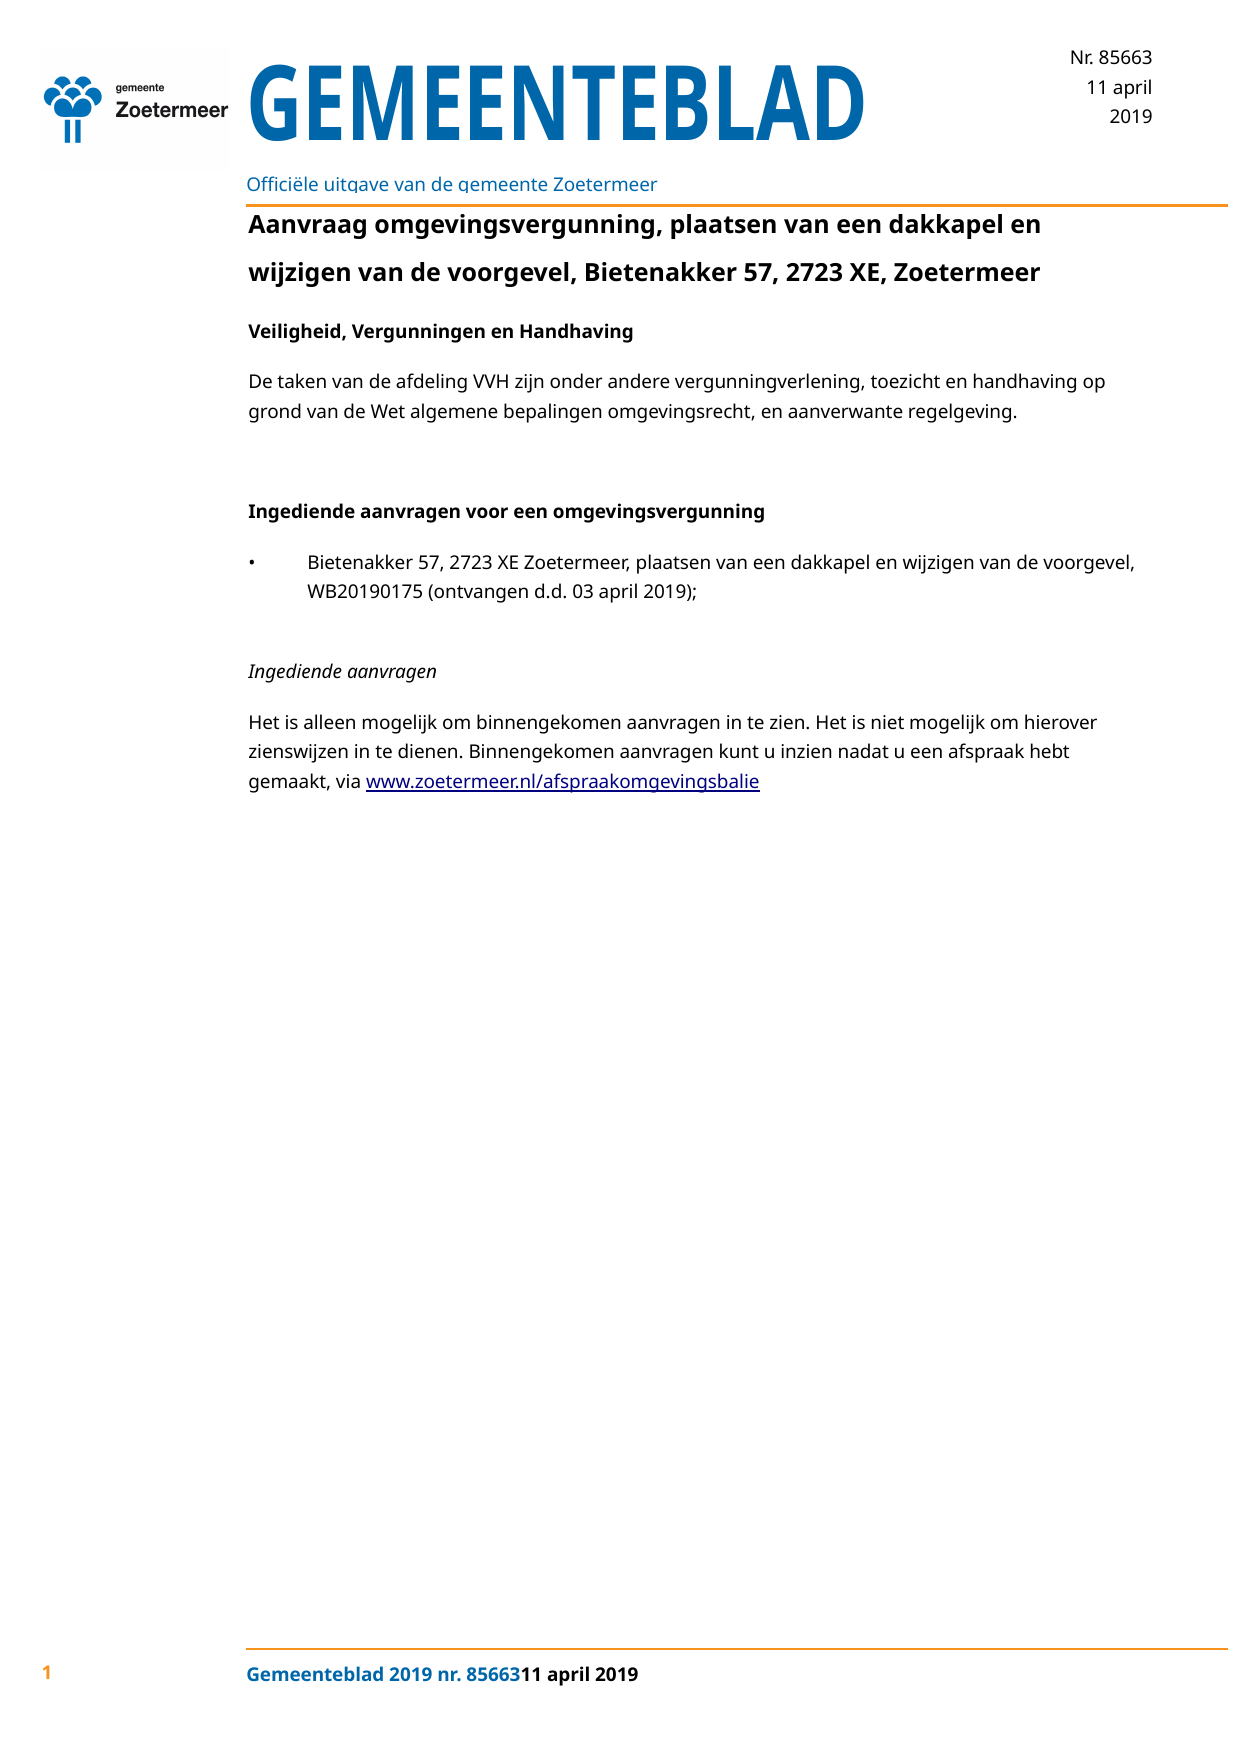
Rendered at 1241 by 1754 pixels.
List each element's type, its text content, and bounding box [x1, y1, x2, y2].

text Ingediende aanvragen voor een omgevingsvergunning [248, 499, 1152, 524]
text De taken van de afdeling VVH zijn onder andere vergunningverlening, toezicht en handhaving op grond van de Wet algemene bepalingen omgevingsrecht, en aanverwante regelgeving. [248, 368, 1152, 424]
text Het is alleen mogelijk om binnengekomen aanvragen in te zien. Het is niet mogelijk om hierover zienswijzen in te dienen. Binnengekomen aanvragen kunt u inzien nadat u een afspraak hebt gemaakt, via www.zoetermeer.nl/afspraakomgevingsbalie [248, 709, 1152, 794]
text Ingediende aanvragen [248, 659, 1152, 684]
text Aanvraag omgevingsvergunning, plaatsen van een dakkapel en wijzigen van de voorgevel, Bietenakker 57, 2723 XE, Zoetermeer [248, 207, 1152, 288]
text Veiligheid, Vergunningen en Handhaving [248, 318, 1152, 344]
list Bietenakker 57, 2723 XE Zoetermeer, plaatsen van een dakkapel en wijzigen van de voorgevel, WB20190175 (ontvangen d.d. 03 april 2019); [248, 549, 1152, 604]
picture [41, 47, 231, 172]
